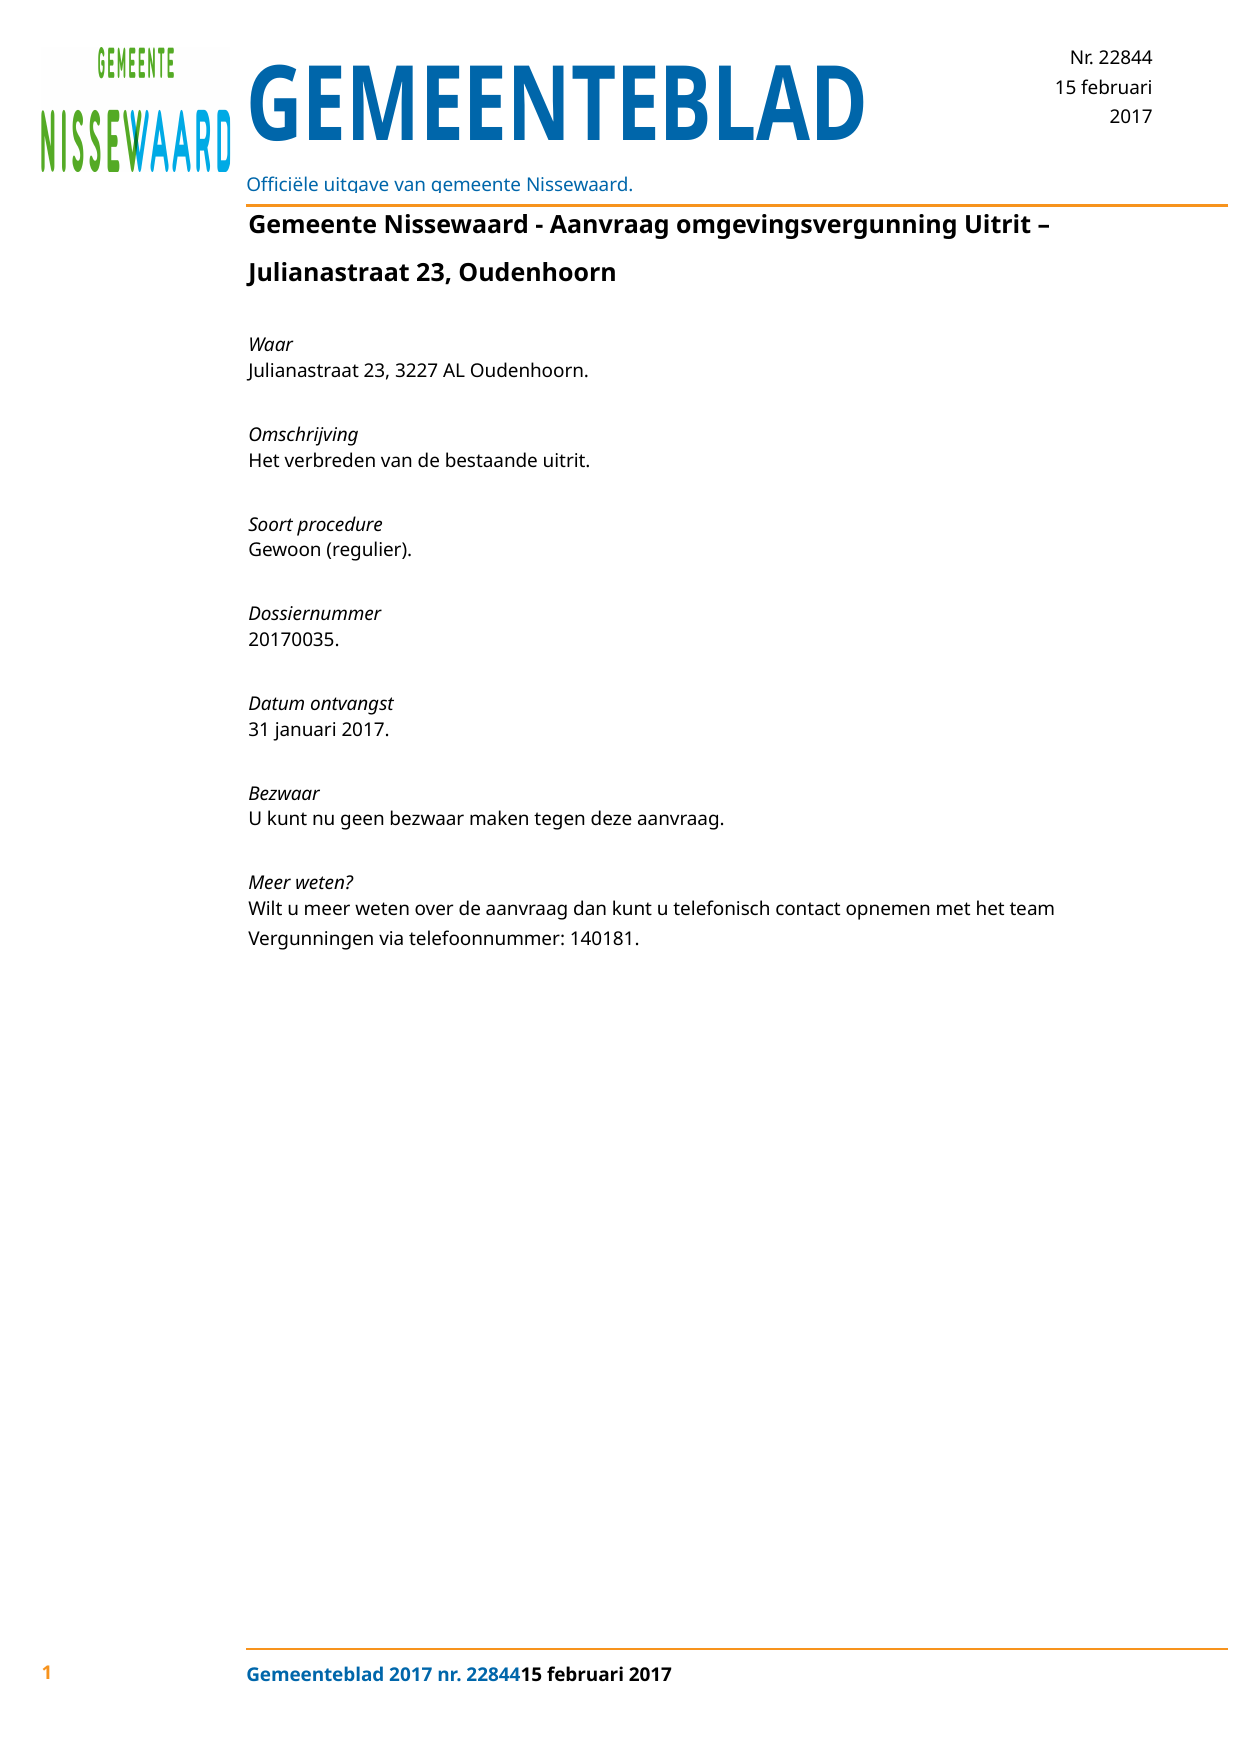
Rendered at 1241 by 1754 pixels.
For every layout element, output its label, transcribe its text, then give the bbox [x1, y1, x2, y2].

text Gemeente Nissewaard - Aanvraag omgevingsvergunning Uitrit – Julianastraat 23, Oudenhoorn [248, 207, 1152, 288]
text 20170035. [248, 626, 1152, 652]
text Omschrijving [248, 421, 1152, 447]
text Wilt u meer weten over de aanvraag dan kunt u telefonisch contact opnemen met het team Vergunningen via telefoonnummer: 140181. [248, 895, 1152, 951]
text 31 januari 2017. [248, 716, 1152, 742]
text Soort procedure [248, 511, 1152, 537]
text Waar [248, 331, 1152, 357]
picture [176, 157, 187, 172]
text Het verbreden van de bestaande uitrit. [248, 447, 1152, 473]
picture [222, 122, 227, 160]
text Bezwaar [248, 780, 1152, 806]
text Gewoon (regulier). [248, 537, 1152, 562]
text Julianastraat 23, 3227 AL Oudenhoorn. [248, 357, 1152, 383]
text U kunt nu geen bezwaar maken tegen deze aanvraag. [248, 806, 1152, 831]
picture [154, 157, 165, 172]
text Datum ontvangst [248, 690, 1152, 716]
text Dossiernummer [248, 601, 1152, 626]
picture [201, 122, 206, 138]
picture [200, 151, 206, 172]
picture [41, 47, 231, 172]
text Meer weten? [248, 869, 1152, 895]
